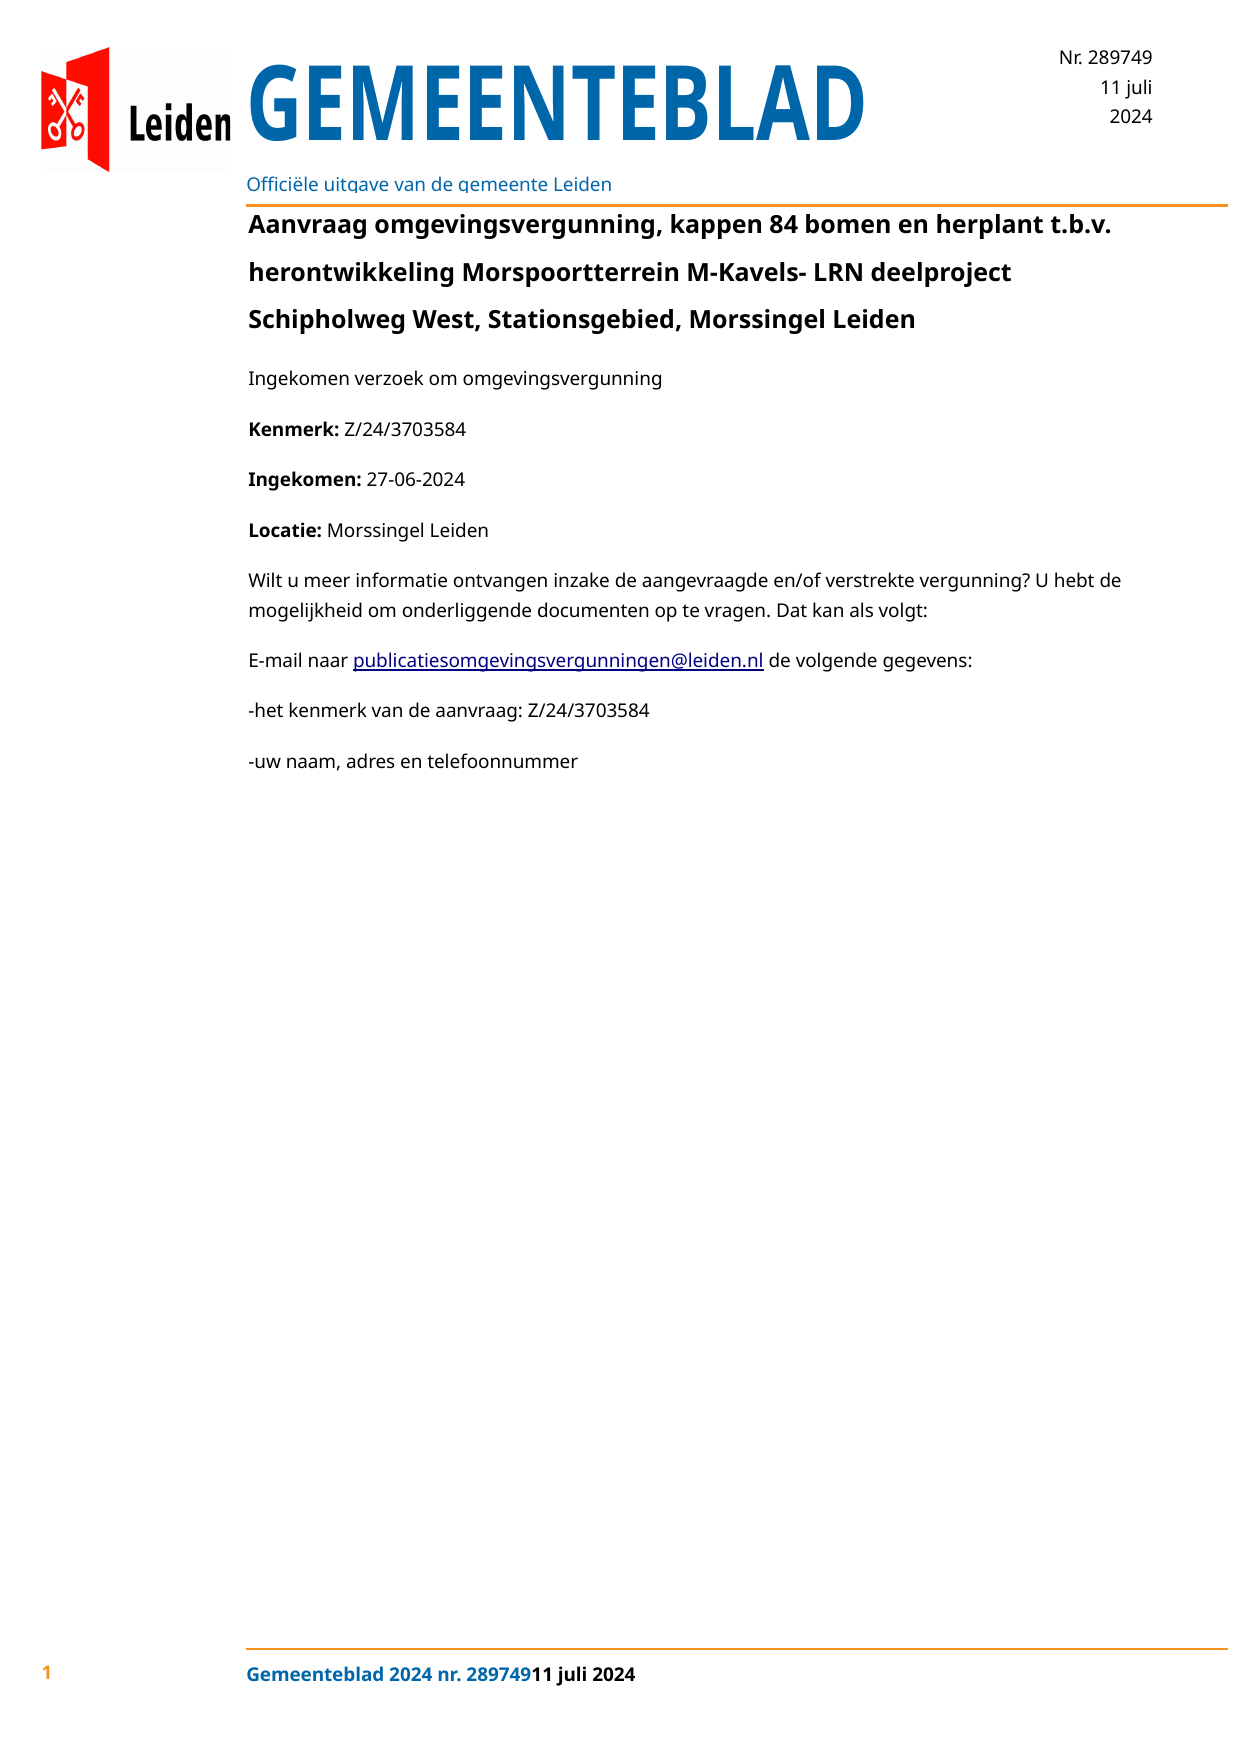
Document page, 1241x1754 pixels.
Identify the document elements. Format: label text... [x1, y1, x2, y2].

text E-mail naar publicatiesomgevingsvergunningen@leiden.nl de volgende gegevens: [248, 647, 1152, 673]
text Wilt u meer informatie ontvangen inzake de aangevraagde en/of verstrekte vergunning? U hebt de mogelijkheid om onderliggende documenten op te vragen. Dat kan als volgt: [248, 567, 1152, 622]
text -het kenmerk van de aanvraag: Z/24/3703584 [248, 698, 1152, 723]
text Locatie: Morssingel Leiden [248, 517, 1152, 542]
text Aanvraag omgevingsvergunning, kappen 84 bomen en herplant t.b.v. herontwikkeling Morspoortterrein M-Kavels- LRN deelproject Schipholweg West, Stationsgebied, Morssingel Leiden [248, 207, 1152, 336]
text Ingekomen verzoek om omgevingsvergunning [248, 366, 1152, 391]
text Ingekomen: 27-06-2024 [248, 466, 1152, 492]
text -uw naam, adres en telefoonnummer [248, 748, 1152, 774]
picture [41, 47, 231, 172]
text Kenmerk: Z/24/3703584 [248, 416, 1152, 442]
